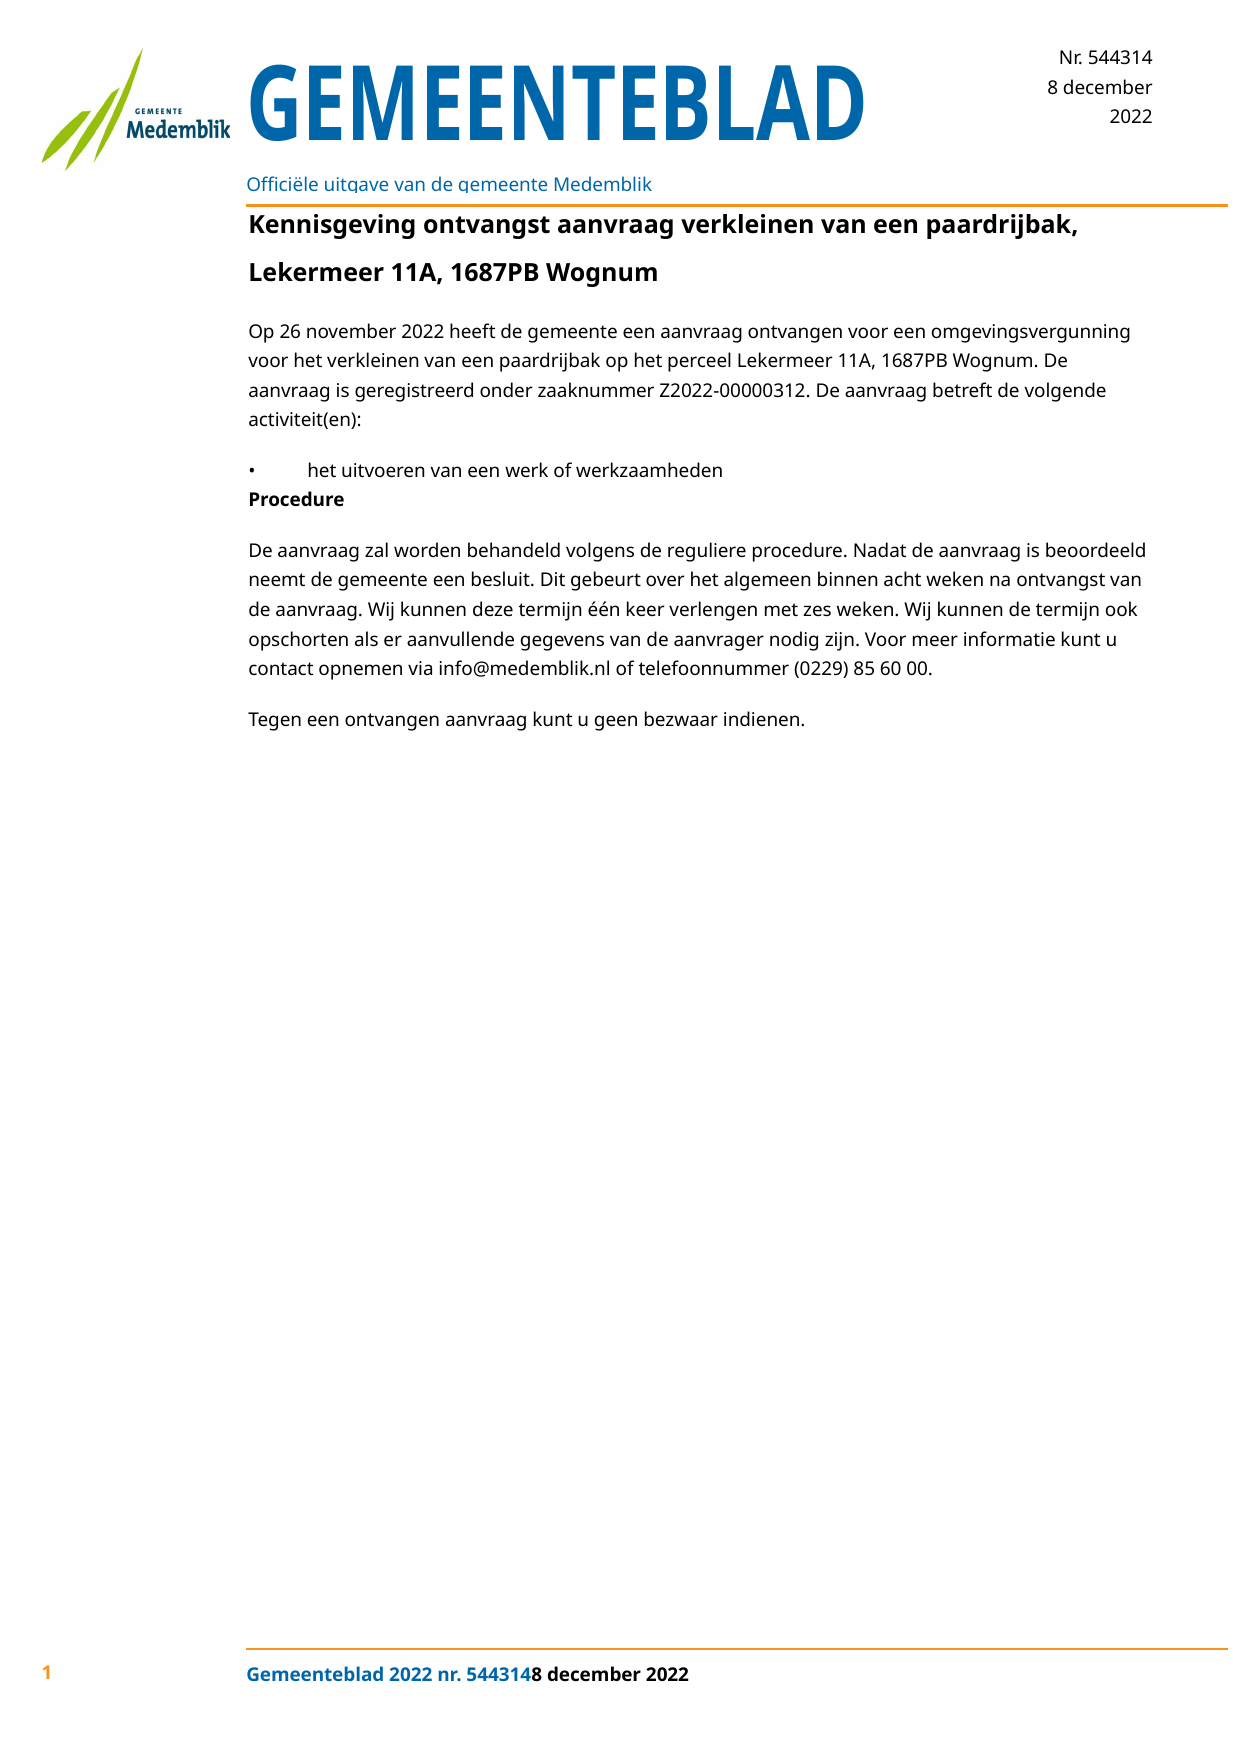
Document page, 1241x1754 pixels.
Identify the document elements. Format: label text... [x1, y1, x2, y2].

text Tegen een ontvangen aanvraag kunt u geen bezwaar indienen. [248, 706, 1152, 732]
text Kennisgeving ontvangst aanvraag verkleinen van een paardrijbak, Lekermeer 11A, 1687PB Wognum [248, 207, 1152, 288]
text Op 26 november 2022 heeft de gemeente een aanvraag ontvangen voor een omgevingsvergunning voor het verkleinen van een paardrijbak op het perceel Lekermeer 11A, 1687PB Wognum. De aanvraag is geregistreerd onder zaaknummer Z2022-00000312. De aanvraag betreft de volgende activiteit(en): [248, 318, 1152, 432]
picture [41, 47, 231, 172]
text De aanvraag zal worden behandeld volgens de reguliere procedure. Nadat de aanvraag is beoordeeld neemt de gemeente een besluit. Dit gebeurt over het algemeen binnen acht weken na ontvangst van de aanvraag. Wij kunnen deze termijn één keer verlengen met zes weken. Wij kunnen de termijn ook opschorten als er aanvullende gegevens van de aanvrager nodig zijn. Voor meer informatie kunt u contact opnemen via info@medemblik.nl of telefoonnummer (0229) 85 60 00. [248, 537, 1152, 681]
text Procedure [248, 487, 1152, 512]
list het uitvoeren van een werk of werkzaamheden [248, 457, 1152, 483]
